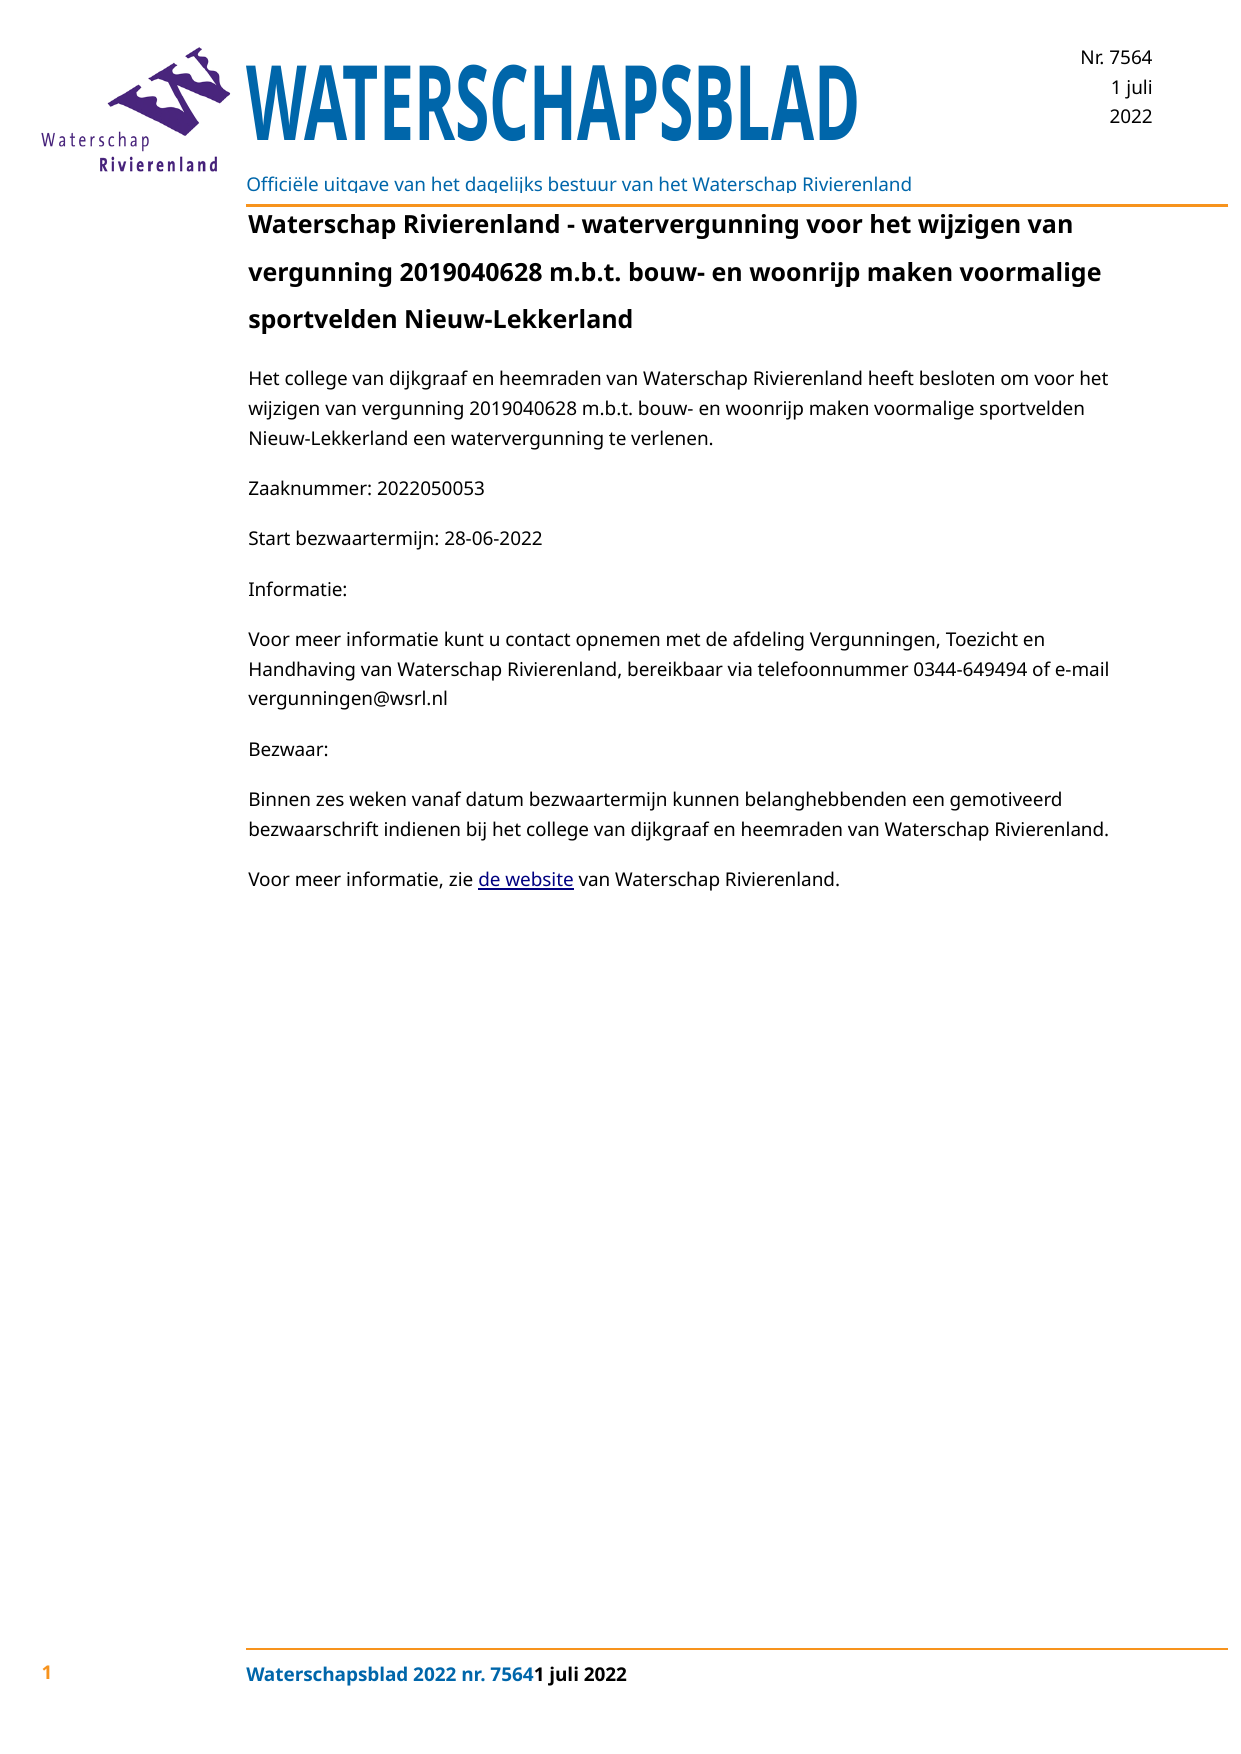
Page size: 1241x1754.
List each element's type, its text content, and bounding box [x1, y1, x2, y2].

text Binnen zes weken vanaf datum bezwaartermijn kunnen belanghebbenden een gemotiveerd bezwaarschrift indienen bij het college van dijkgraaf en heemraden van Waterschap Rivierenland. [248, 786, 1152, 842]
text Bezwaar: [248, 736, 1152, 762]
text Voor meer informatie kunt u contact opnemen met de afdeling Vergunningen, Toezicht en Handhaving van Waterschap Rivierenland, bereikbaar via telefoonnummer 0344-649494 of e-mail vergunningen@wsrl.nl [248, 626, 1152, 711]
text Zaaknummer: 2022050053 [248, 475, 1152, 501]
text Start bezwaartermijn: 28-06-2022 [248, 526, 1152, 551]
text Informatie: [248, 576, 1152, 602]
text Waterschap Rivierenland - watervergunning voor het wijzigen van vergunning 2019040628 m.b.t. bouw- en woonrijp maken voormalige sportvelden Nieuw-Lekkerland [248, 207, 1152, 336]
text Voor meer informatie, zie de website van Waterschap Rivierenland. [248, 866, 1152, 892]
picture [41, 47, 231, 172]
text Het college van dijkgraaf en heemraden van Waterschap Rivierenland heeft besloten om voor het wijzigen van vergunning 2019040628 m.b.t. bouw- en woonrijp maken voormalige sportvelden Nieuw-Lekkerland een watervergunning te verlenen. [248, 366, 1152, 450]
